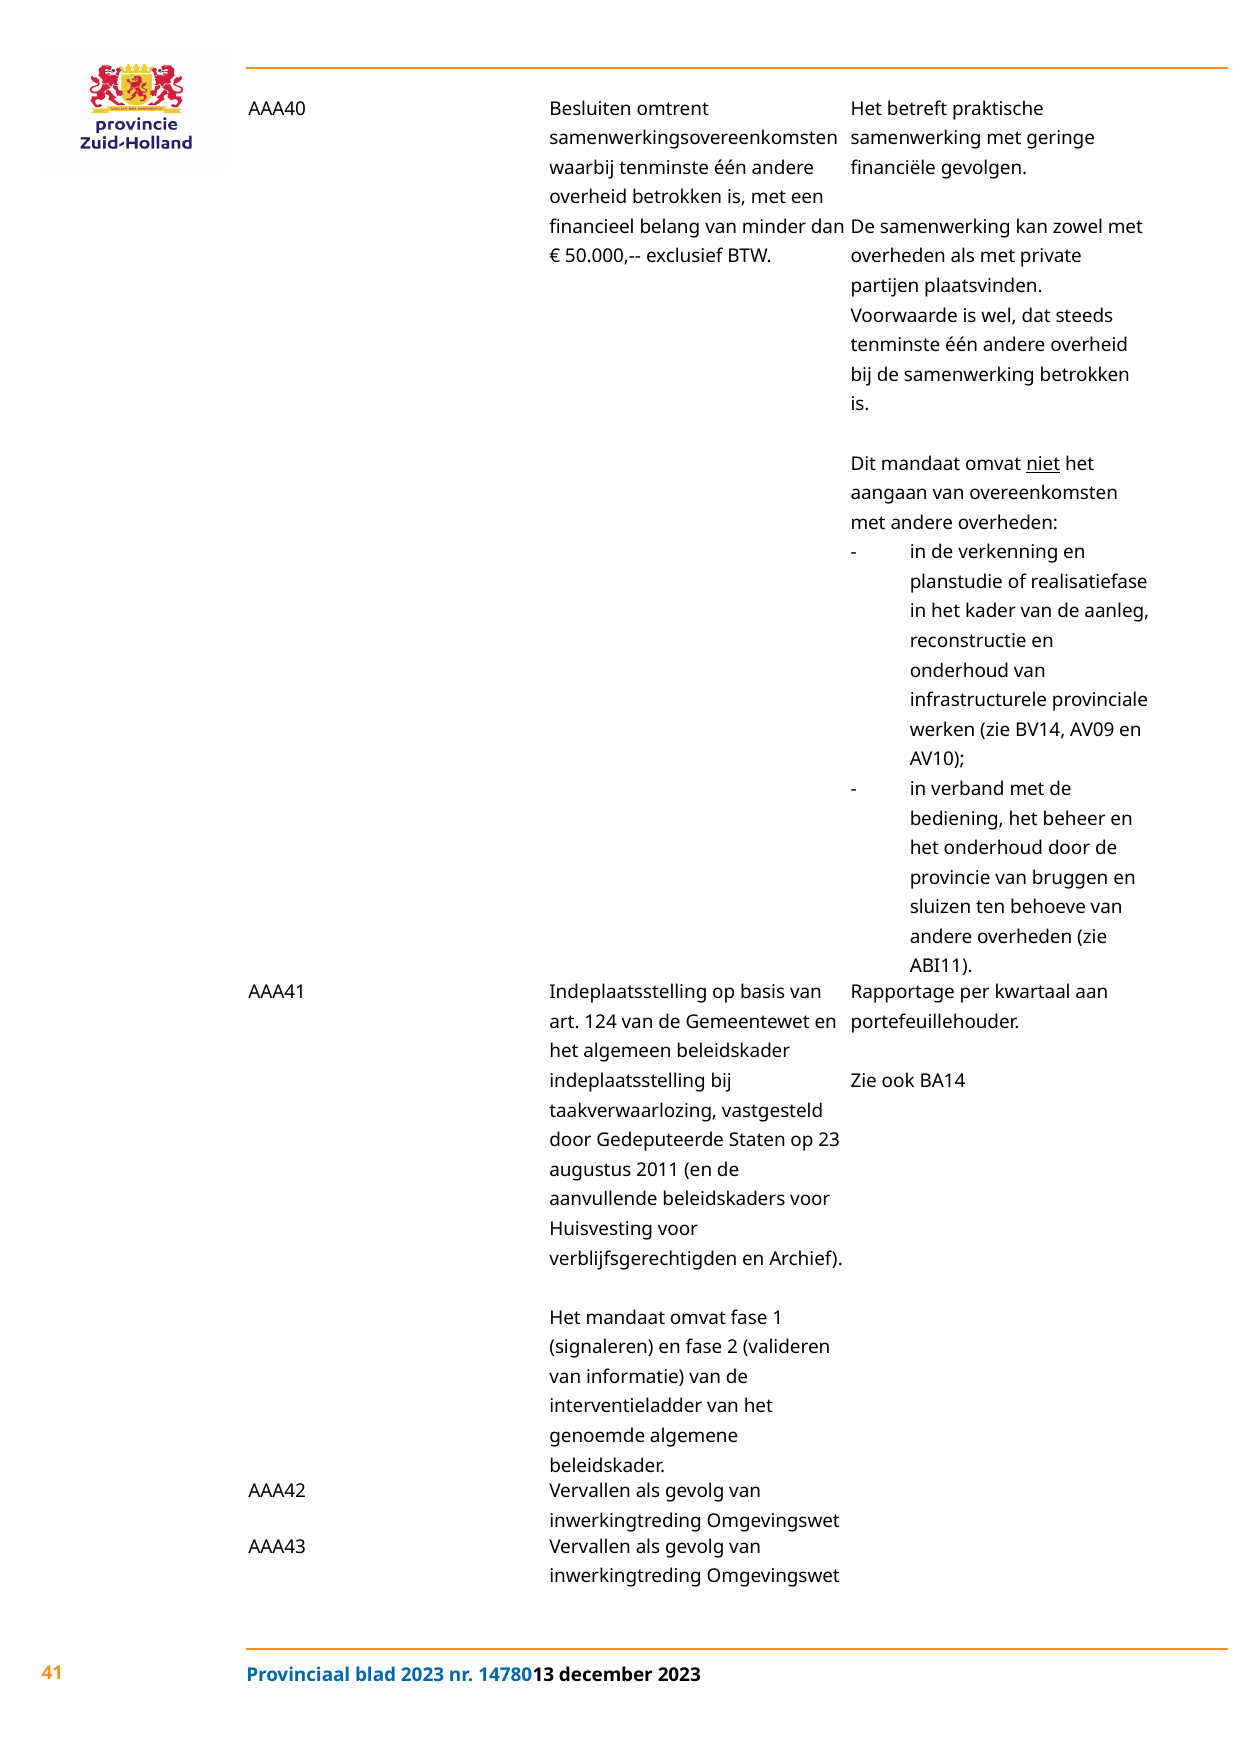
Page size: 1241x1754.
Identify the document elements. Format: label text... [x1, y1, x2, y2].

table_cell [850, 1533, 1152, 1588]
table_cell Het betreft praktische samenwerking met geringe financiële gevolgen. De samenwerking kan zowel met overheden als met private partijen plaatsvinden. Voorwaarde is wel, dat steeds tenminste één andere overheid bij de samenwerking betrokken is. Dit mandaat omvat niet het aangaan van overeenkomsten met andere overheden: in de verkenning en planstudie of realisatiefase in het kader van de aanleg, reconstructie en onderhoud van infrastructurele provinciale werken (zie BV14, AV09 en AV10); in verband met de bediening, het beheer en het onderhoud door de provincie van bruggen en sluizen ten behoeve van andere overheden (zie ABI11). [850, 95, 1152, 978]
table_cell Indeplaatsstelling op basis van art. 124 van de Gemeentewet en het algemeen beleidskader indeplaatsstelling bij taakverwaarlozing, vastgesteld door Gedeputeerde Staten op 23 augustus 2011 (en de aanvullende beleidskaders voor Huisvesting voor verblijfsgerechtigden en Archief). Het mandaat omvat fase 1 (signaleren) en fase 2 (valideren van informatie) van de interventieladder van het genoemde algemene beleidskader. [549, 979, 850, 1477]
table_cell Besluiten omtrent samenwerkingsovereenkomsten waarbij tenminste één andere overheid betrokken is, met een financieel belang van minder dan € 50.000,-- exclusief BTW. [549, 95, 850, 978]
table_cell AAA43 [248, 1533, 549, 1588]
picture [41, 47, 231, 172]
table_cell Vervallen als gevolg van inwerkingtreding Omgevingswet [549, 1478, 850, 1533]
table_cell AAA42 [248, 1478, 549, 1533]
table_cell AAA41 [248, 979, 549, 1477]
table_cell Vervallen als gevolg van inwerkingtreding Omgevingswet [549, 1533, 850, 1588]
table_cell [850, 1478, 1152, 1533]
table_cell AAA40 [248, 95, 549, 978]
table_cell Rapportage per kwartaal aan portefeuillehouder. Zie ook BA14 [850, 979, 1152, 1477]
